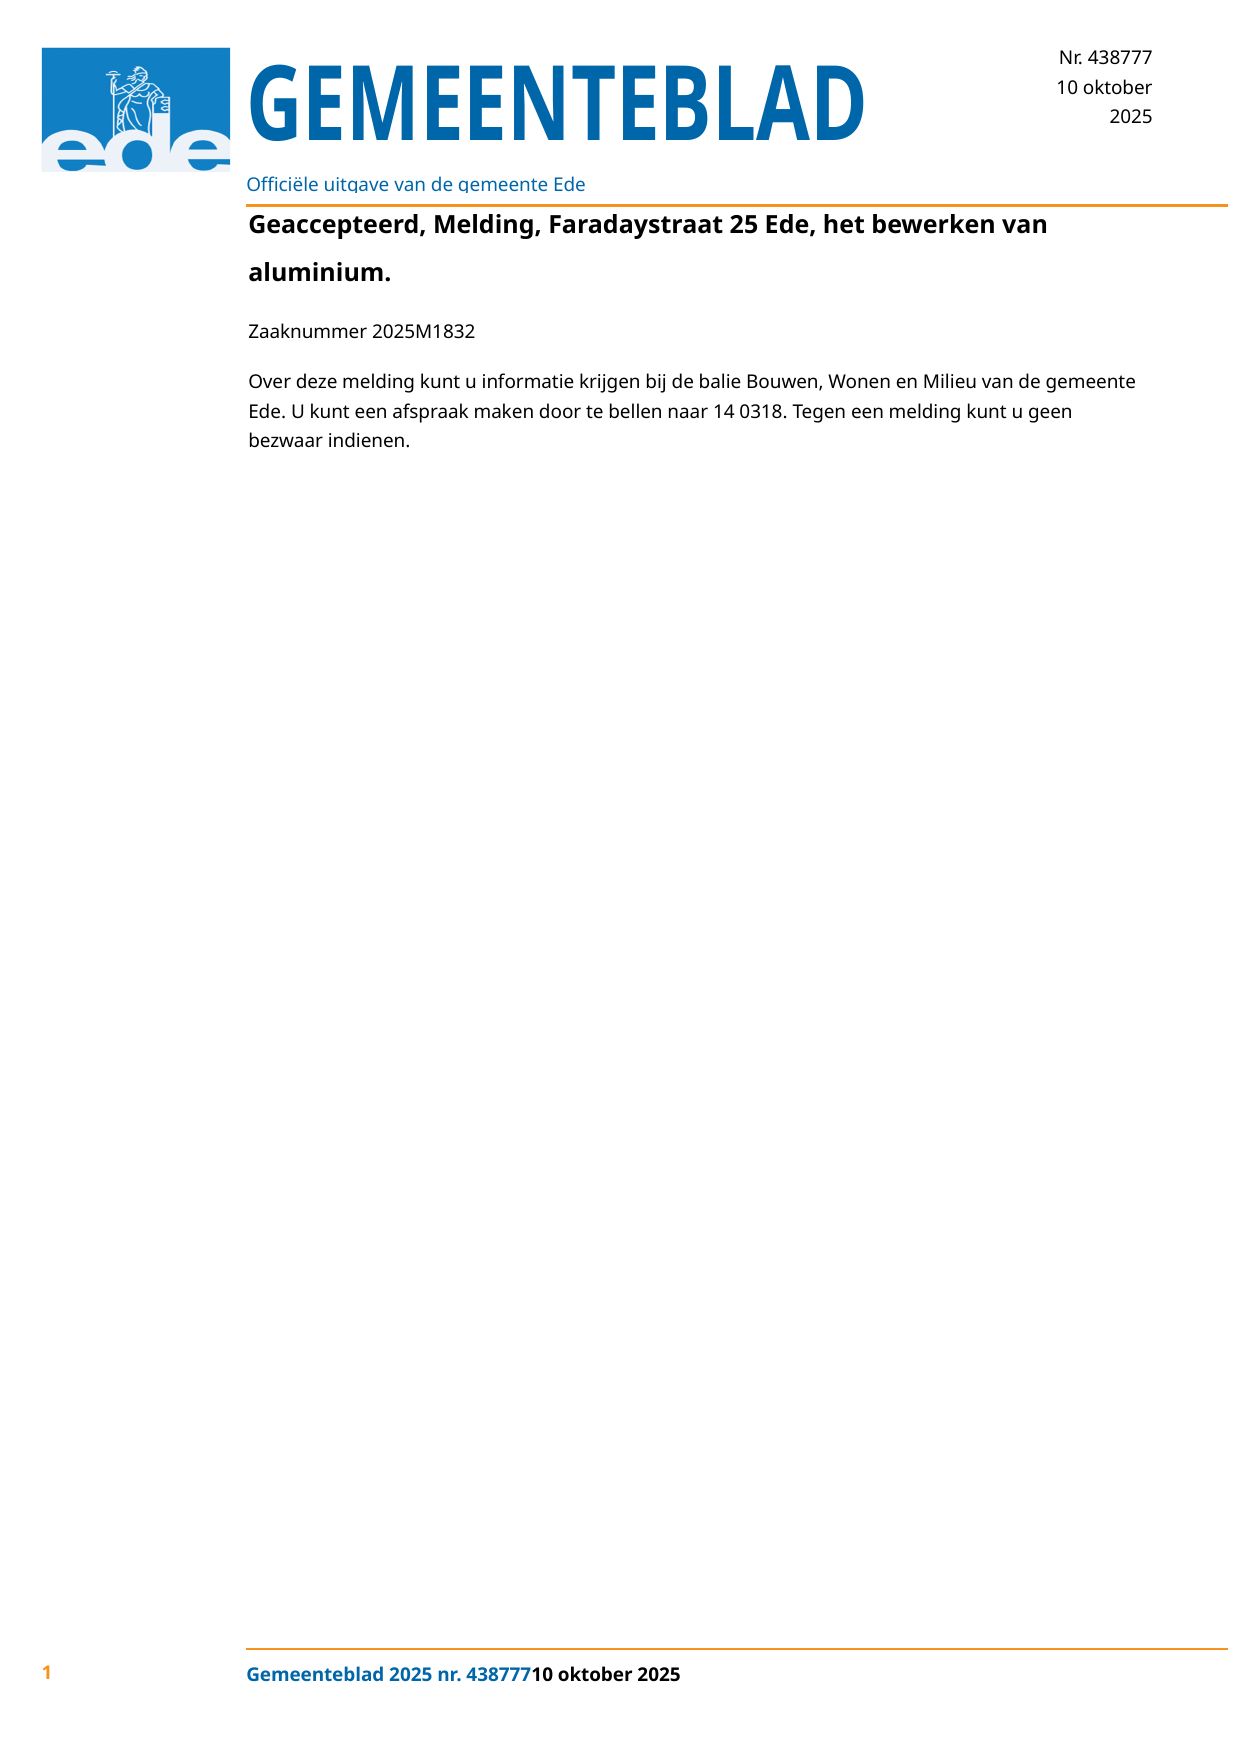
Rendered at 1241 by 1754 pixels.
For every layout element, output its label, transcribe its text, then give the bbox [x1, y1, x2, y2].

picture [41, 47, 231, 172]
text Zaaknummer 2025M1832 [248, 318, 1152, 344]
text Over deze melding kunt u informatie krijgen bij de balie Bouwen, Wonen en Milieu van de gemeente Ede. U kunt een afspraak maken door te bellen naar 14 0318. Tegen een melding kunt u geen bezwaar indienen. [248, 368, 1152, 453]
text Geaccepteerd, Melding, Faradaystraat 25 Ede, het bewerken van aluminium. [248, 207, 1152, 288]
